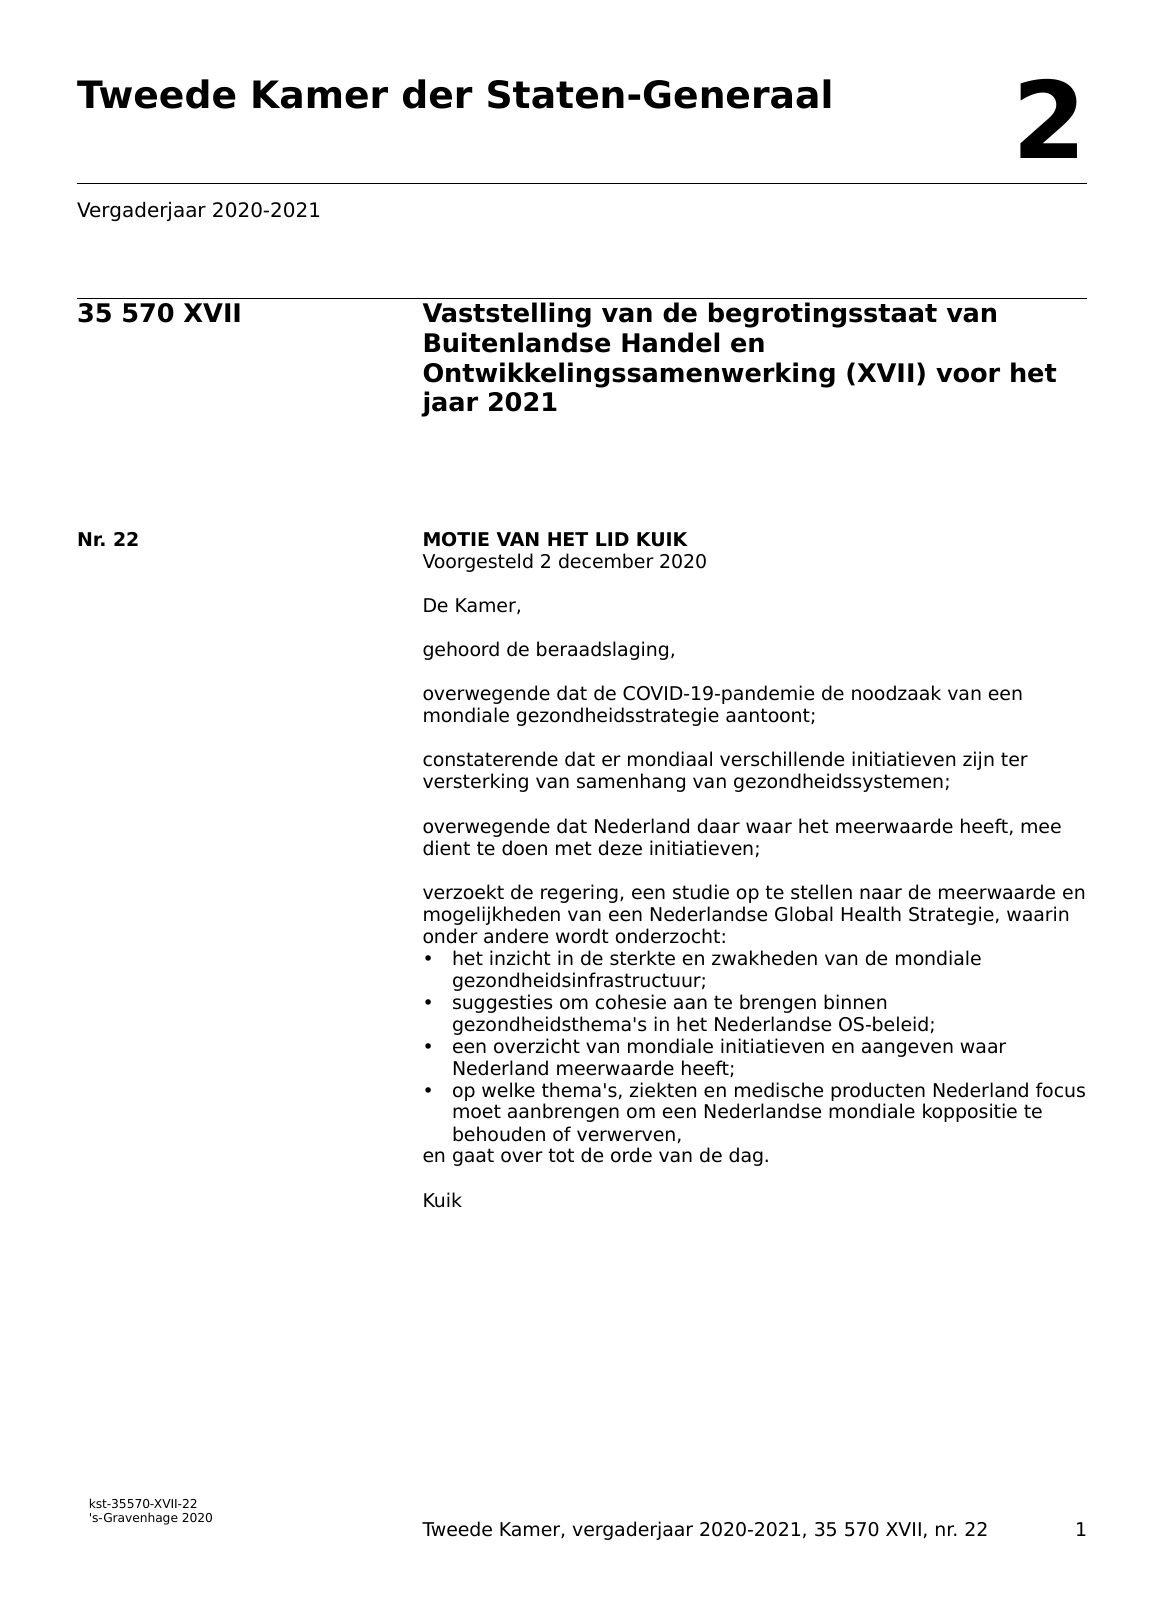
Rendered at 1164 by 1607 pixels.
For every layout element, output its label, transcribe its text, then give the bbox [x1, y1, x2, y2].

subtitle 35 570 XVII Vaststelling van de begrotingsstaat van Buitenlandse Handel en Ontwikkelingssamenwerking (XVII) voor het jaar 2021 [77, 299, 1087, 418]
text overwegende dat de COVID-19-pandemie de noodzaak van een mondiale gezondheidsstrategie aantoont; [422, 683, 1087, 727]
subtitle Nr. 22 MOTIE VAN HET LID KUIK [77, 529, 1087, 551]
text • suggesties om cohesie aan te brengen binnen gezondheidsthema's in het Nederlandse OS-beleid; [422, 992, 1087, 1036]
text • een overzicht van mondiale initiatieven en aangeven waar Nederland meerwaarde heeft; [422, 1036, 1087, 1079]
text verzoekt de regering, een studie op te stellen naar de meerwaarde en mogelijkheden van een Nederlandse Global Health Strategie, waarin onder andere wordt onderzocht: [422, 882, 1087, 948]
text overwegende dat Nederland daar waar het meerwaarde heeft, mee dient te doen met deze initiatieven; [422, 816, 1087, 859]
text Voorgesteld 2 december 2020 [422, 551, 1087, 573]
table_header 2 [886, 59, 1087, 183]
text Kuik [422, 1189, 1087, 1212]
table_header Tweede Kamer der Staten-Generaal [77, 59, 886, 183]
text gehoord de beraadslaging, [422, 639, 1087, 661]
text De Kamer, [422, 595, 1087, 617]
text 's-Gravenhage 2020 [88, 1511, 323, 1525]
text • op welke thema's, ziekten en medische producten Nederland focus moet aanbrengen om een Nederlandse mondiale koppositie te behouden of verwerven, [422, 1079, 1087, 1145]
text en gaat over tot de orde van de dag. [422, 1145, 1087, 1167]
text constaterende dat er mondiaal verschillende initiatieven zijn ter versterking van samenhang van gezondheidssystemen; [422, 749, 1087, 793]
text • het inzicht in de sterkte en zwakheden van de mondiale gezondheidsinfrastructuur; [422, 948, 1087, 992]
table_cell Vergaderjaar 2020-2021 [77, 184, 1087, 298]
text kst-35570-XVII-22 [88, 1497, 323, 1511]
